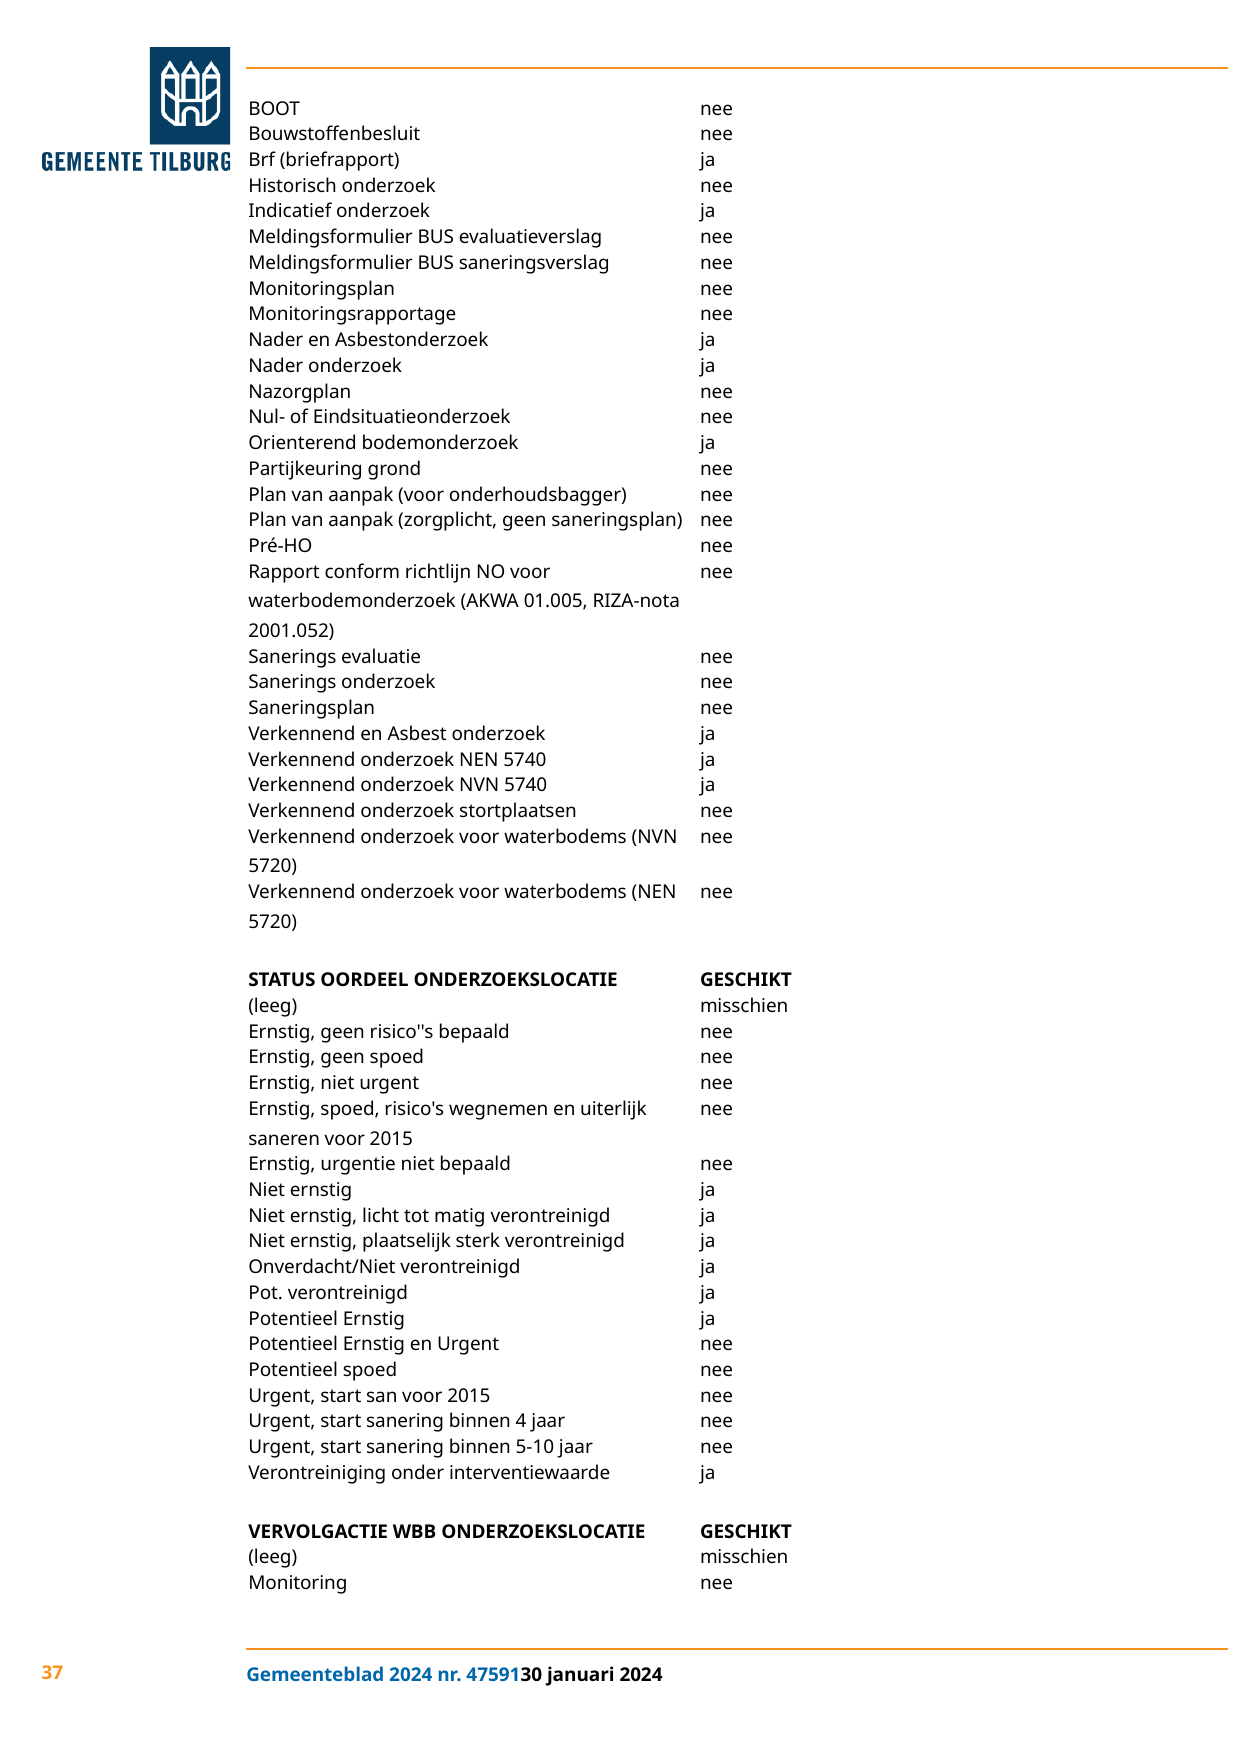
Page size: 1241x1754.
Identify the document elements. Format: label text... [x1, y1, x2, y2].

table_cell Verkennend en Asbest onderzoek [248, 720, 700, 746]
table_cell Orienterend bodemonderzoek [248, 429, 700, 455]
table_cell ja [700, 1459, 1152, 1485]
table_cell Pré-HO [248, 532, 700, 558]
table_cell ja [700, 1253, 1152, 1279]
table_cell Indicatief onderzoek [248, 198, 700, 223]
table_cell Plan van aanpak (zorgplicht, geen saneringsplan) [248, 506, 700, 532]
table_cell Nader en Asbestonderzoek [248, 326, 700, 352]
table_cell Verkennend onderzoek voor waterbodems (NVN 5720) [248, 823, 700, 878]
table_cell nee [700, 823, 1152, 878]
table_cell Potentieel spoed [248, 1356, 700, 1382]
table_cell Partijkeuring grond [248, 455, 700, 481]
table_cell ja [700, 198, 1152, 223]
table_cell ja [700, 326, 1152, 352]
table_cell nee [700, 797, 1152, 823]
table_cell nee [700, 1044, 1152, 1069]
table_cell nee [700, 1331, 1152, 1356]
table_cell Nazorgplan [248, 378, 700, 403]
table_cell ja [700, 1176, 1152, 1202]
table_cell nee [700, 275, 1152, 301]
table_cell nee [700, 172, 1152, 198]
table_cell nee [700, 249, 1152, 275]
table_cell Onverdacht/Niet verontreinigd [248, 1253, 700, 1279]
table_cell Ernstig, spoed, risico's wegnemen en uiterlijk saneren voor 2015 [248, 1095, 700, 1150]
table_cell ja [700, 146, 1152, 172]
table_cell Ernstig, urgentie niet bepaald [248, 1150, 700, 1176]
table_cell Ernstig, niet urgent [248, 1069, 700, 1095]
table_cell Historisch onderzoek [248, 172, 700, 198]
table_cell Bouwstoffenbesluit [248, 121, 700, 146]
table_cell Rapport conform richtlijn NO voor waterbodemonderzoek (AKWA 01.005, RIZA-nota 2001.052) [248, 558, 700, 643]
table_cell nee [700, 378, 1152, 403]
table_cell nee [700, 121, 1152, 146]
table_header STATUS OORDEEL ONDERZOEKSLOCATIE [248, 966, 700, 992]
table_cell Verkennend onderzoek NVN 5740 [248, 771, 700, 797]
table_header GESCHIKT [700, 1518, 1152, 1543]
table_cell Potentieel Ernstig en Urgent [248, 1331, 700, 1356]
table_cell nee [700, 1382, 1152, 1408]
table_cell misschien [700, 1544, 1152, 1569]
table_cell nee [700, 1150, 1152, 1176]
table_cell nee [700, 224, 1152, 249]
table_cell nee [700, 1356, 1152, 1382]
table_cell ja [700, 429, 1152, 455]
table_cell nee [700, 1069, 1152, 1095]
table_cell Monitoringsplan [248, 275, 700, 301]
table_cell Pot. verontreinigd [248, 1279, 700, 1305]
picture [41, 47, 231, 172]
table_cell Niet ernstig, licht tot matig verontreinigd [248, 1202, 700, 1228]
table_cell nee [700, 669, 1152, 694]
table_cell (leeg) [248, 1544, 700, 1569]
table_cell Meldingsformulier BUS evaluatieverslag [248, 224, 700, 249]
table_cell misschien [700, 992, 1152, 1018]
table_cell nee [700, 878, 1152, 933]
table_cell ja [700, 771, 1152, 797]
table_cell Verontreiniging onder interventiewaarde [248, 1459, 700, 1485]
table_cell ja [700, 1279, 1152, 1305]
table_cell nee [700, 481, 1152, 506]
table_cell BOOT [248, 95, 700, 121]
table_cell (leeg) [248, 992, 700, 1018]
table_cell nee [700, 643, 1152, 668]
table_cell Saneringsplan [248, 694, 700, 720]
table_cell nee [700, 1569, 1152, 1595]
table_cell Urgent, start sanering binnen 4 jaar [248, 1408, 700, 1433]
table_cell nee [700, 404, 1152, 429]
table_cell Monitoring [248, 1569, 700, 1595]
table_cell Plan van aanpak (voor onderhoudsbagger) [248, 481, 700, 506]
table_cell Potentieel Ernstig [248, 1305, 700, 1331]
table_cell nee [700, 506, 1152, 532]
table_cell ja [700, 1228, 1152, 1253]
table_cell Nader onderzoek [248, 352, 700, 378]
table_cell nee [700, 532, 1152, 558]
table_cell Brf (briefrapport) [248, 146, 700, 172]
table_cell Sanerings onderzoek [248, 669, 700, 694]
table_cell ja [700, 746, 1152, 771]
table_cell nee [700, 301, 1152, 326]
table_cell Urgent, start san voor 2015 [248, 1382, 700, 1408]
table_cell nee [700, 1018, 1152, 1044]
table_cell nee [700, 1434, 1152, 1459]
table_cell nee [700, 95, 1152, 121]
table_cell ja [700, 1202, 1152, 1228]
table_cell ja [700, 352, 1152, 378]
table_cell Verkennend onderzoek stortplaatsen [248, 797, 700, 823]
table_cell nee [700, 558, 1152, 643]
table_cell Verkennend onderzoek voor waterbodems (NEN 5720) [248, 878, 700, 933]
table_header GESCHIKT [700, 966, 1152, 992]
table_cell Ernstig, geen risico''s bepaald [248, 1018, 700, 1044]
table_cell Niet ernstig [248, 1176, 700, 1202]
table_cell Niet ernstig, plaatselijk sterk verontreinigd [248, 1228, 700, 1253]
table_cell ja [700, 1305, 1152, 1331]
table_cell Sanerings evaluatie [248, 643, 700, 668]
table_cell ja [700, 720, 1152, 746]
table_header VERVOLGACTIE WBB ONDERZOEKSLOCATIE [248, 1518, 700, 1543]
table_cell nee [700, 455, 1152, 481]
table_cell nee [700, 694, 1152, 720]
table_cell nee [700, 1408, 1152, 1433]
table_cell Urgent, start sanering binnen 5-10 jaar [248, 1434, 700, 1459]
table_cell nee [700, 1095, 1152, 1150]
table_cell Meldingsformulier BUS saneringsverslag [248, 249, 700, 275]
table_cell Monitoringsrapportage [248, 301, 700, 326]
table_cell Verkennend onderzoek NEN 5740 [248, 746, 700, 771]
table_cell Nul- of Eindsituatieonderzoek [248, 404, 700, 429]
table_cell Ernstig, geen spoed [248, 1044, 700, 1069]
